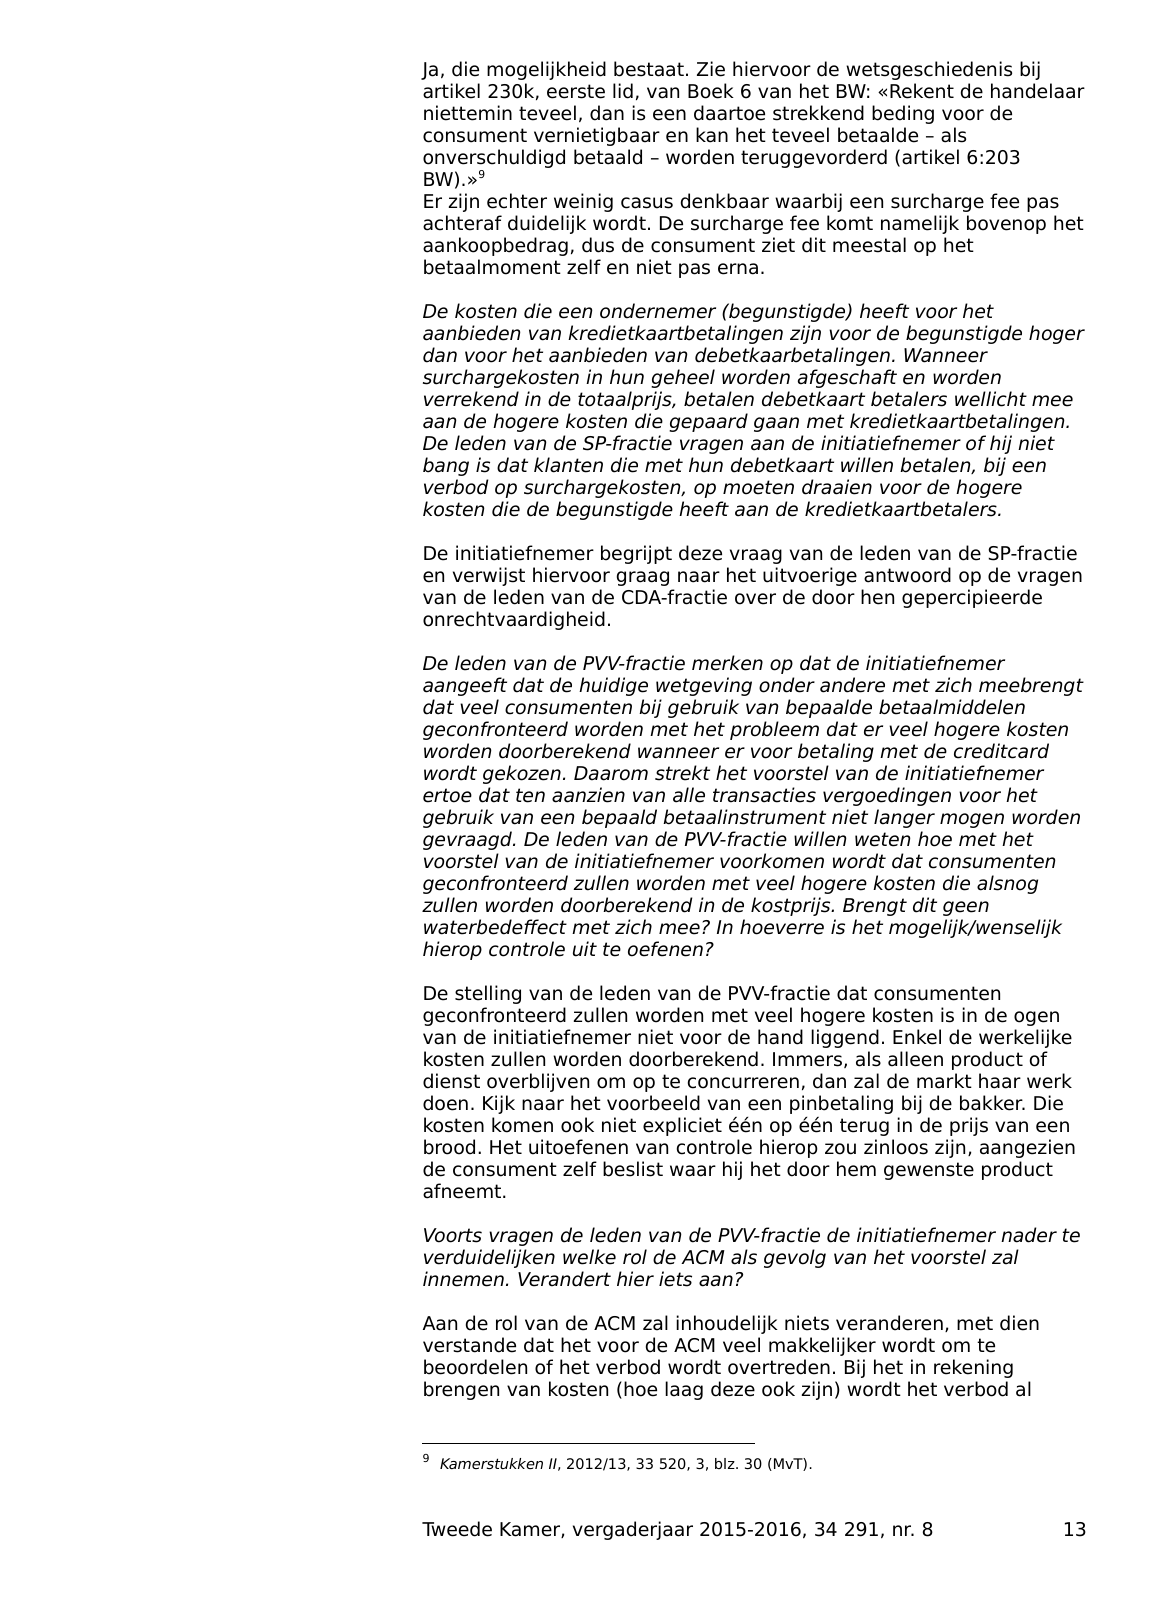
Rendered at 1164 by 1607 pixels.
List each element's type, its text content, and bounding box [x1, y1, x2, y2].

text Voorts vragen de leden van de PVV-fractie de initiatiefnemer nader te verduidelijken welke rol de ACM als gevolg van het voorstel zal innemen. Verandert hier iets aan? [422, 1225, 1087, 1291]
text Aan de rol van de ACM zal inhoudelijk niets veranderen, met dien verstande dat het voor de ACM veel makkelijker wordt om te beoordelen of het verbod wordt overtreden. Bij het in rekening brengen van kosten (hoe laag deze ook zijn) wordt het verbod al [422, 1313, 1087, 1401]
text Kamerstukken II, 2012/13, 33 520, 3, blz. 30 (MvT). [422, 1452, 1087, 1474]
text De leden van de PVV-fractie merken op dat de initiatiefnemer aangeeft dat de huidige wetgeving onder andere met zich meebrengt dat veel consumenten bij gebruik van bepaalde betaalmiddelen geconfronteerd worden met het probleem dat er veel hogere kosten worden doorberekend wanneer er voor betaling met de creditcard wordt gekozen. Daarom strekt het voorstel van de initiatiefnemer ertoe dat ten aanzien van alle transacties vergoedingen voor het gebruik van een bepaald betaalinstrument niet langer mogen worden gevraagd. De leden van de PVV-fractie willen weten hoe met het voorstel van de initiatiefnemer voorkomen wordt dat consumenten geconfronteerd zullen worden met veel hogere kosten die alsnog zullen worden doorberekend in de kostprijs. Brengt dit geen waterbedeffect met zich mee? In hoeverre is het mogelijk/wenselijk hierop controle uit te oefenen? [422, 653, 1087, 961]
text De stelling van de leden van de PVV-fractie dat consumenten geconfronteerd zullen worden met veel hogere kosten is in de ogen van de initiatiefnemer niet voor de hand liggend. Enkel de werkelijke kosten zullen worden doorberekend. Immers, als alleen product of dienst overblijven om op te concurreren, dan zal de markt haar werk doen. Kijk naar het voorbeeld van een pinbetaling bij de bakker. Die kosten komen ook niet expliciet één op één terug in de prijs van een brood. Het uitoefenen van controle hierop zou zinloos zijn, aangezien de consument zelf beslist waar hij het door hem gewenste product afneemt. [422, 983, 1087, 1203]
text De kosten die een ondernemer (begunstigde) heeft voor het aanbieden van kredietkaartbetalingen zijn voor de begunstigde hoger dan voor het aanbieden van debetkaarbetalingen. Wanneer surchargekosten in hun geheel worden afgeschaft en worden verrekend in de totaalprijs, betalen debetkaart betalers wellicht mee aan de hogere kosten die gepaard gaan met kredietkaartbetalingen. De leden van de SP-fractie vragen aan de initiatiefnemer of hij niet bang is dat klanten die met hun debetkaart willen betalen, bij een verbod op surchargekosten, op moeten draaien voor de hogere kosten die de begunstigde heeft aan de kredietkaartbetalers. [422, 301, 1087, 521]
text De initiatiefnemer begrijpt deze vraag van de leden van de SP-fractie en verwijst hiervoor graag naar het uitvoerige antwoord op de vragen van de leden van de CDA-fractie over de door hen gepercipieerde onrechtvaardigheid. [422, 543, 1087, 631]
text Er zijn echter weinig casus denkbaar waarbij een surcharge fee pas achteraf duidelijk wordt. De surcharge fee komt namelijk bovenop het aankoopbedrag, dus de consument ziet dit meestal op het betaalmoment zelf en niet pas erna. [422, 191, 1087, 279]
text Ja, die mogelijkheid bestaat. Zie hiervoor de wetsgeschiedenis bij artikel 230k, eerste lid, van Boek 6 van het BW: «Rekent de handelaar niettemin teveel, dan is een daartoe strekkend beding voor de consument vernietigbaar en kan het teveel betaalde – als onverschuldigd betaald – worden teruggevorderd (artikel 6:203 BW).» [422, 59, 1087, 191]
